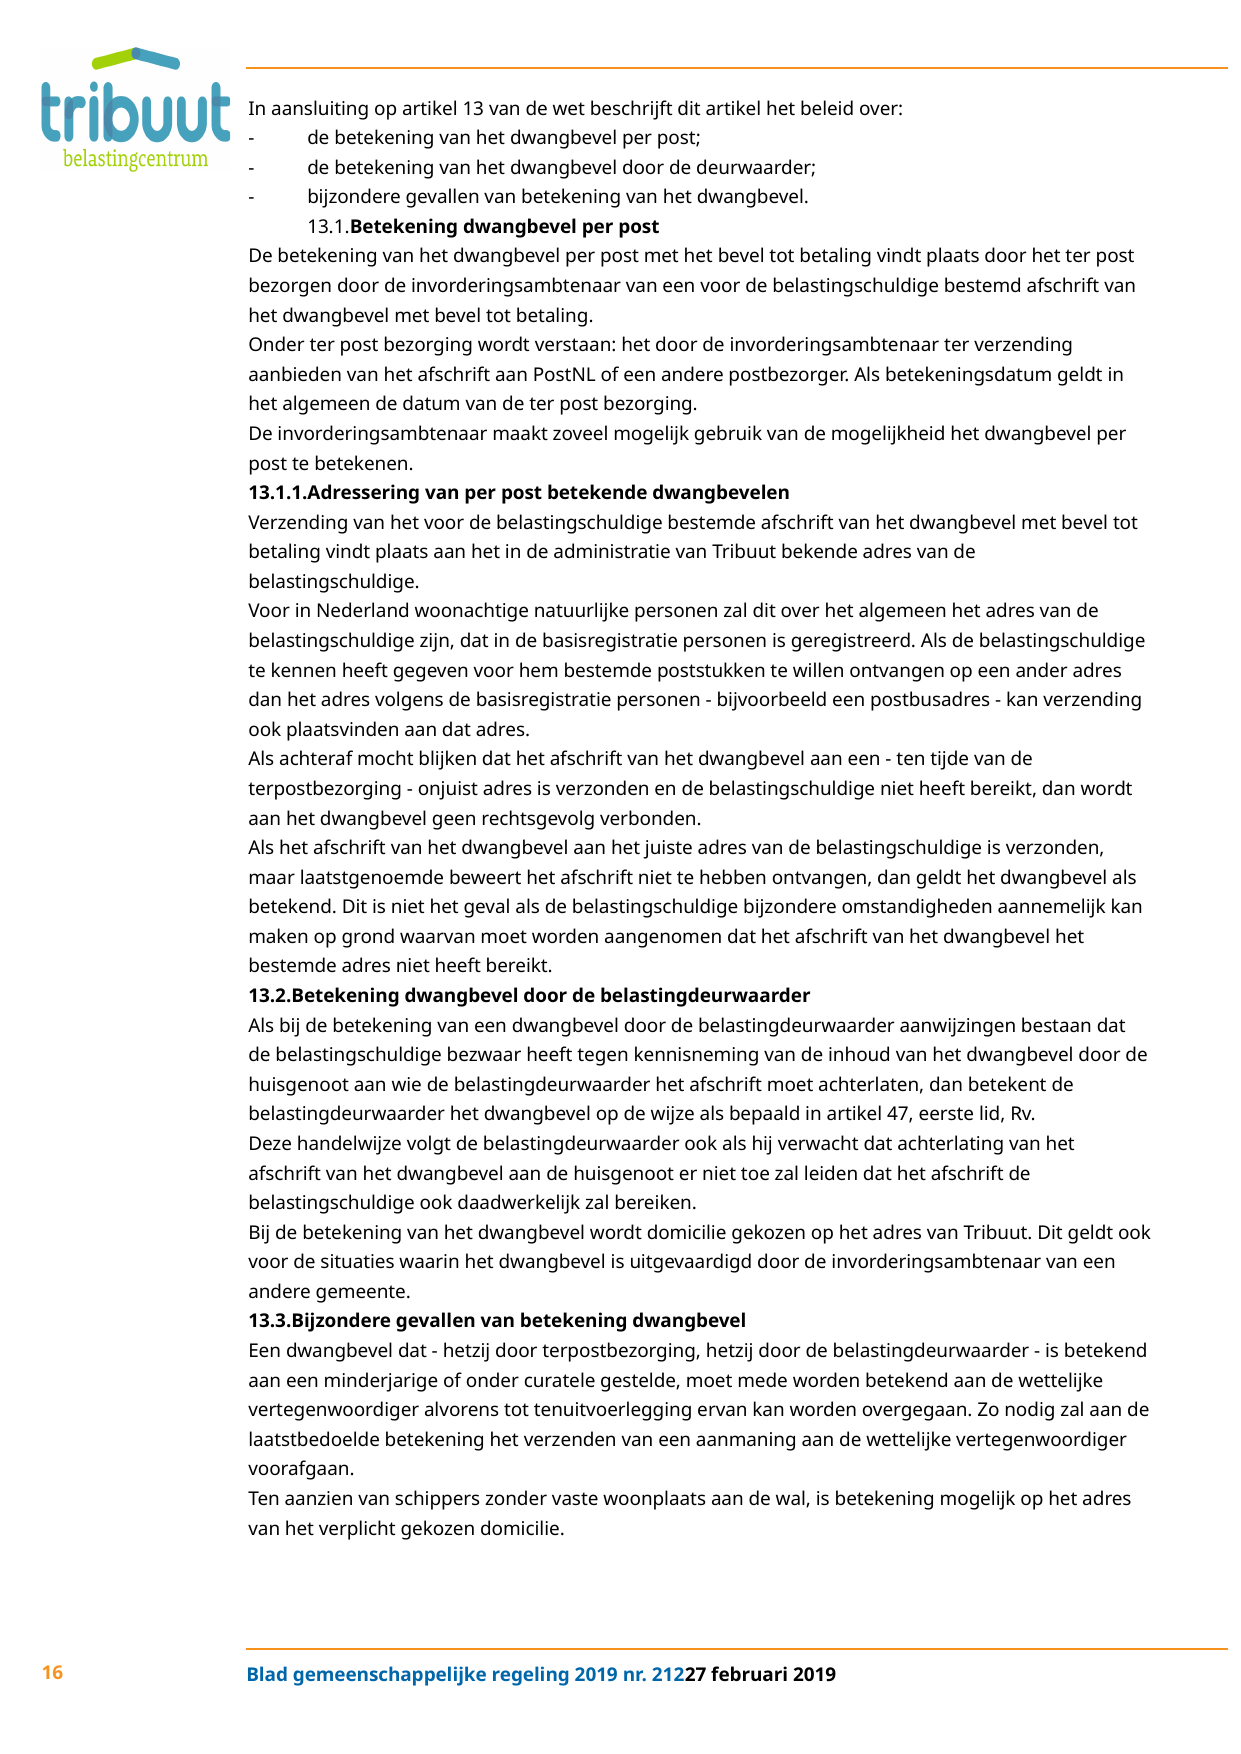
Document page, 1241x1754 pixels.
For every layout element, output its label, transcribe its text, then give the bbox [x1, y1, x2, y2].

text Als het afschrift van het dwangbevel aan het juiste adres van de belastingschuldige is verzonden, maar laatstgenoemde beweert het afschrift niet te hebben ontvangen, dan geldt het dwangbevel als betekend. Dit is niet het geval als de belastingschuldige bijzondere omstandigheden aannemelijk kan maken op grond waarvan moet worden aangenomen dat het afschrift van het dwangbevel het bestemde adres niet heeft bereikt. [248, 834, 1152, 978]
text Verzending van het voor de belastingschuldige bestemde afschrift van het dwangbevel met bevel tot betaling vindt plaats aan het in de administratie van Tribuut bekende adres van de belastingschuldige. [248, 509, 1152, 594]
text Bij de betekening van het dwangbevel wordt domicilie gekozen op het adres van Tribuut. Dit geldt ook voor de situaties waarin het dwangbevel is uitgevaardigd door de invorderingsambtenaar van een andere gemeente. [248, 1219, 1152, 1304]
text 13.3.Bijzondere gevallen van betekening dwangbevel [248, 1308, 1152, 1333]
text Een dwangbevel dat - hetzij door terpostbezorging, hetzij door de belastingdeurwaarder - is betekend aan een minderjarige of onder curatele gestelde, moet mede worden betekend aan de wettelijke vertegenwoordiger alvorens tot tenuitvoerlegging ervan kan worden overgegaan. Zo nodig zal aan de laatstbedoelde betekening het verzenden van een aanmaning aan de wettelijke vertegenwoordiger voorafgaan. [248, 1337, 1152, 1481]
text 13.1.1.Adressering van per post betekende dwangbevelen [248, 479, 1152, 505]
text In aansluiting op artikel 13 van de wet beschrijft dit artikel het beleid over: [248, 95, 1152, 121]
text Ten aanzien van schippers zonder vaste woonplaats aan de wal, is betekening mogelijk op het adres van het verplicht gekozen domicilie. [248, 1485, 1152, 1541]
text De betekening van het dwangbevel per post met het bevel tot betaling vindt plaats door het ter post bezorgen door de invorderingsambtenaar van een voor de belastingschuldige bestemd afschrift van het dwangbevel met bevel tot betaling. [248, 243, 1152, 328]
text Deze handelwijze volgt de belastingdeurwaarder ook als hij verwacht dat achterlating van het afschrift van het dwangbevel aan de huisgenoot er niet toe zal leiden dat het afschrift de belastingschuldige ook daadwerkelijk zal bereiken. [248, 1130, 1152, 1215]
list 13.1.Betekening dwangbevel per post [248, 213, 1152, 239]
text Voor in Nederland woonachtige natuurlijke personen zal dit over het algemeen het adres van de belastingschuldige zijn, dat in de basisregistratie personen is geregistreerd. Als de belastingschuldige te kennen heeft gegeven voor hem bestemde poststukken te willen ontvangen op een ander adres dan het adres volgens de basisregistratie personen - bijvoorbeeld een postbusadres - kan verzending ook plaatsvinden aan dat adres. [248, 598, 1152, 742]
list bijzondere gevallen van betekening van het dwangbevel. [248, 183, 1152, 209]
text Onder ter post bezorging wordt verstaan: het door de invorderingsambtenaar ter verzending aanbieden van het afschrift aan PostNL of een andere postbezorger. Als betekeningsdatum geldt in het algemeen de datum van de ter post bezorging. [248, 331, 1152, 416]
text De invorderingsambtenaar maakt zoveel mogelijk gebruik van de mogelijkheid het dwangbevel per post te betekenen. [248, 420, 1152, 476]
text 13.2.Betekening dwangbevel door de belastingdeurwaarder [248, 982, 1152, 1008]
text Als achteraf mocht blijken dat het afschrift van het dwangbevel aan een - ten tijde van de terpostbezorging - onjuist adres is verzonden en de belastingschuldige niet heeft bereikt, dan wordt aan het dwangbevel geen rechtsgevolg verbonden. [248, 746, 1152, 831]
list de betekening van het dwangbevel door de deurwaarder; [248, 154, 1152, 180]
list de betekening van het dwangbevel per post; [248, 124, 1152, 150]
text Als bij de betekening van een dwangbevel door de belastingdeurwaarder aanwijzingen bestaan dat de belastingschuldige bezwaar heeft tegen kennisneming van de inhoud van het dwangbevel door de huisgenoot aan wie de belastingdeurwaarder het afschrift moet achterlaten, dan betekent de belastingdeurwaarder het dwangbevel op de wijze als bepaald in artikel 47, eerste lid, Rv. [248, 1012, 1152, 1126]
picture [41, 47, 231, 172]
